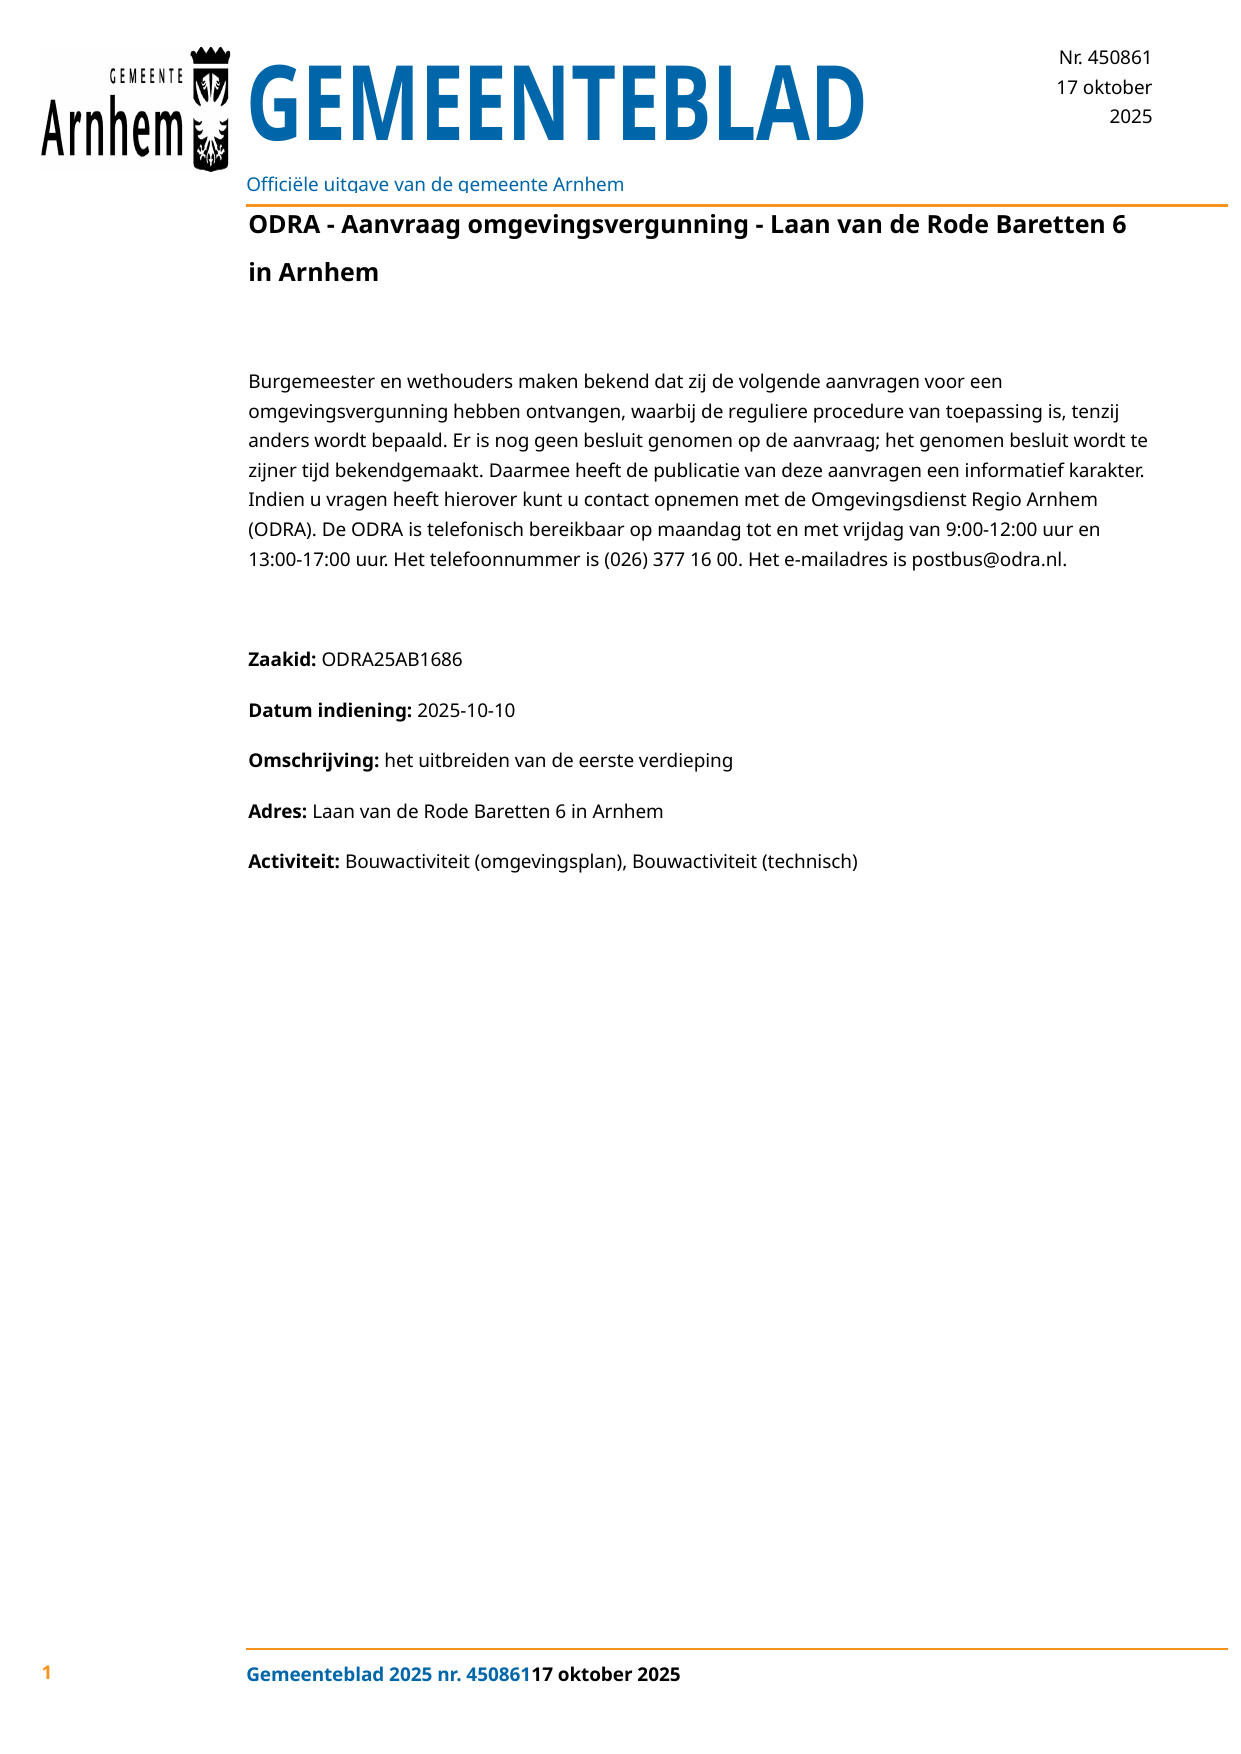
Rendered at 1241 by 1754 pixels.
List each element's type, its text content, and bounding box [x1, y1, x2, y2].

text Zaakid: ODRA25AB1686 [248, 647, 1152, 672]
text Omschrijving: het uitbreiden van de eerste verdieping [248, 747, 1152, 773]
text Activiteit: Bouwactiviteit (omgevingsplan), Bouwactiviteit (technisch) [248, 848, 1152, 874]
text Datum indiening: 2025-10-10 [248, 697, 1152, 723]
picture [41, 47, 231, 172]
text Burgemeester en wethouders maken bekend dat zij de volgende aanvragen voor een omgevingsvergunning hebben ontvangen, waarbij de reguliere procedure van toepassing is, tenzij anders wordt bepaald. Er is nog geen besluit genomen op de aanvraag; het genomen besluit wordt te zijner tijd bekendgemaakt. Daarmee heeft de publicatie van deze aanvragen een informatief karakter. Indien u vragen heeft hierover kunt u contact opnemen met de Omgevingsdienst Regio Arnhem (ODRA). De ODRA is telefonisch bereikbaar op maandag tot en met vrijdag van 9:00-12:00 uur en 13:00-17:00 uur. Het telefoonnummer is (026) 377 16 00. Het e-mailadres is postbus@odra.nl. [248, 368, 1152, 572]
text Adres: Laan van de Rode Baretten 6 in Arnhem [248, 798, 1152, 824]
text ODRA - Aanvraag omgevingsvergunning - Laan van de Rode Baretten 6 in Arnhem [248, 207, 1152, 288]
